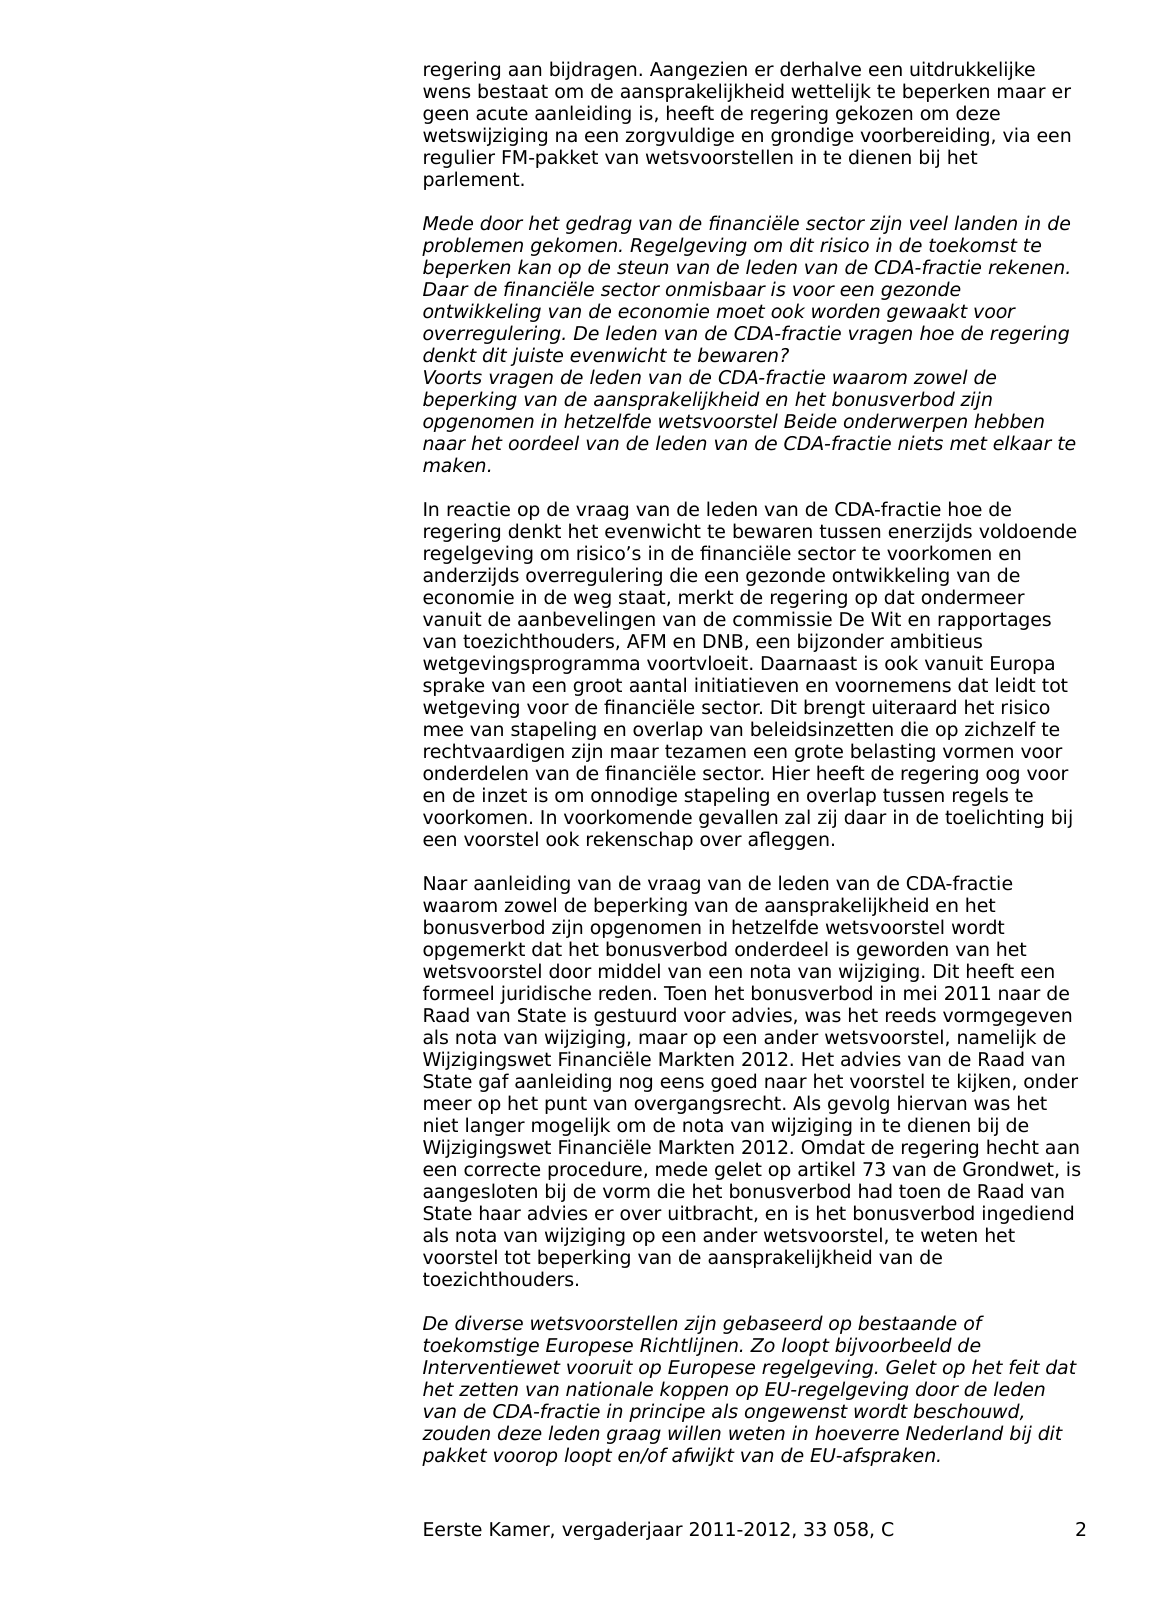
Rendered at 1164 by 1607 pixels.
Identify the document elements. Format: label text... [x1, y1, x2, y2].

text regering aan bijdragen. Aangezien er derhalve een uitdrukkelijke wens bestaat om de aansprakelijkheid wettelijk te beperken maar er geen acute aanleiding is, heeft de regering gekozen om deze wetswijziging na een zorgvuldige en grondige voorbereiding, via een regulier FM-pakket van wetsvoorstellen in te dienen bij het parlement. [422, 59, 1087, 191]
text In reactie op de vraag van de leden van de CDA-fractie hoe de regering denkt het evenwicht te bewaren tussen enerzijds voldoende regelgeving om risico’s in de financiële sector te voorkomen en anderzijds overregulering die een gezonde ontwikkeling van de economie in de weg staat, merkt de regering op dat ondermeer vanuit de aanbevelingen van de commissie De Wit en rapportages van toezichthouders, AFM en DNB, een bijzonder ambitieus wetgevingsprogramma voortvloeit. Daarnaast is ook vanuit Europa sprake van een groot aantal initiatieven en voornemens dat leidt tot wetgeving voor de financiële sector. Dit brengt uiteraard het risico mee van stapeling en overlap van beleidsinzetten die op zichzelf te rechtvaardigen zijn maar tezamen een grote belasting vormen voor onderdelen van de financiële sector. Hier heeft de regering oog voor en de inzet is om onnodige stapeling en overlap tussen regels te voorkomen. In voorkomende gevallen zal zij daar in de toelichting bij een voorstel ook rekenschap over afleggen. [422, 499, 1087, 851]
text Naar aanleiding van de vraag van de leden van de CDA-fractie waarom zowel de beperking van de aansprakelijkheid en het bonusverbod zijn opgenomen in hetzelfde wetsvoorstel wordt opgemerkt dat het bonusverbod onderdeel is geworden van het wetsvoorstel door middel van een nota van wijziging. Dit heeft een formeel juridische reden. Toen het bonusverbod in mei 2011 naar de Raad van State is gestuurd voor advies, was het reeds vormgegeven als nota van wijziging, maar op een ander wetsvoorstel, namelijk de Wijzigingswet Financiële Markten 2012. Het advies van de Raad van State gaf aanleiding nog eens goed naar het voorstel te kijken, onder meer op het punt van overgangsrecht. Als gevolg hiervan was het niet langer mogelijk om de nota van wijziging in te dienen bij de Wijzigingswet Financiële Markten 2012. Omdat de regering hecht aan een correcte procedure, mede gelet op artikel 73 van de Grondwet, is aangesloten bij de vorm die het bonusverbod had toen de Raad van State haar advies er over uitbracht, en is het bonusverbod ingediend als nota van wijziging op een ander wetsvoorstel, te weten het voorstel tot beperking van de aansprakelijkheid van de toezichthouders. [422, 873, 1087, 1291]
text Voorts vragen de leden van de CDA-fractie waarom zowel de beperking van de aansprakelijkheid en het bonusverbod zijn opgenomen in hetzelfde wetsvoorstel Beide onderwerpen hebben naar het oordeel van de leden van de CDA-fractie niets met elkaar te maken. [422, 367, 1087, 477]
text Mede door het gedrag van de financiële sector zijn veel landen in de problemen gekomen. Regelgeving om dit risico in de toekomst te beperken kan op de steun van de leden van de CDA-fractie rekenen. Daar de financiële sector onmisbaar is voor een gezonde ontwikkeling van de economie moet ook worden gewaakt voor overregulering. De leden van de CDA-fractie vragen hoe de regering denkt dit juiste evenwicht te bewaren? [422, 213, 1087, 367]
text De diverse wetsvoorstellen zijn gebaseerd op bestaande of toekomstige Europese Richtlijnen. Zo loopt bijvoorbeeld de Interventiewet vooruit op Europese regelgeving. Gelet op het feit dat het zetten van nationale koppen op EU-regelgeving door de leden van de CDA-fractie in principe als ongewenst wordt beschouwd, zouden deze leden graag willen weten in hoeverre Nederland bij dit pakket voorop loopt en/of afwijkt van de EU-afspraken. [422, 1313, 1087, 1467]
